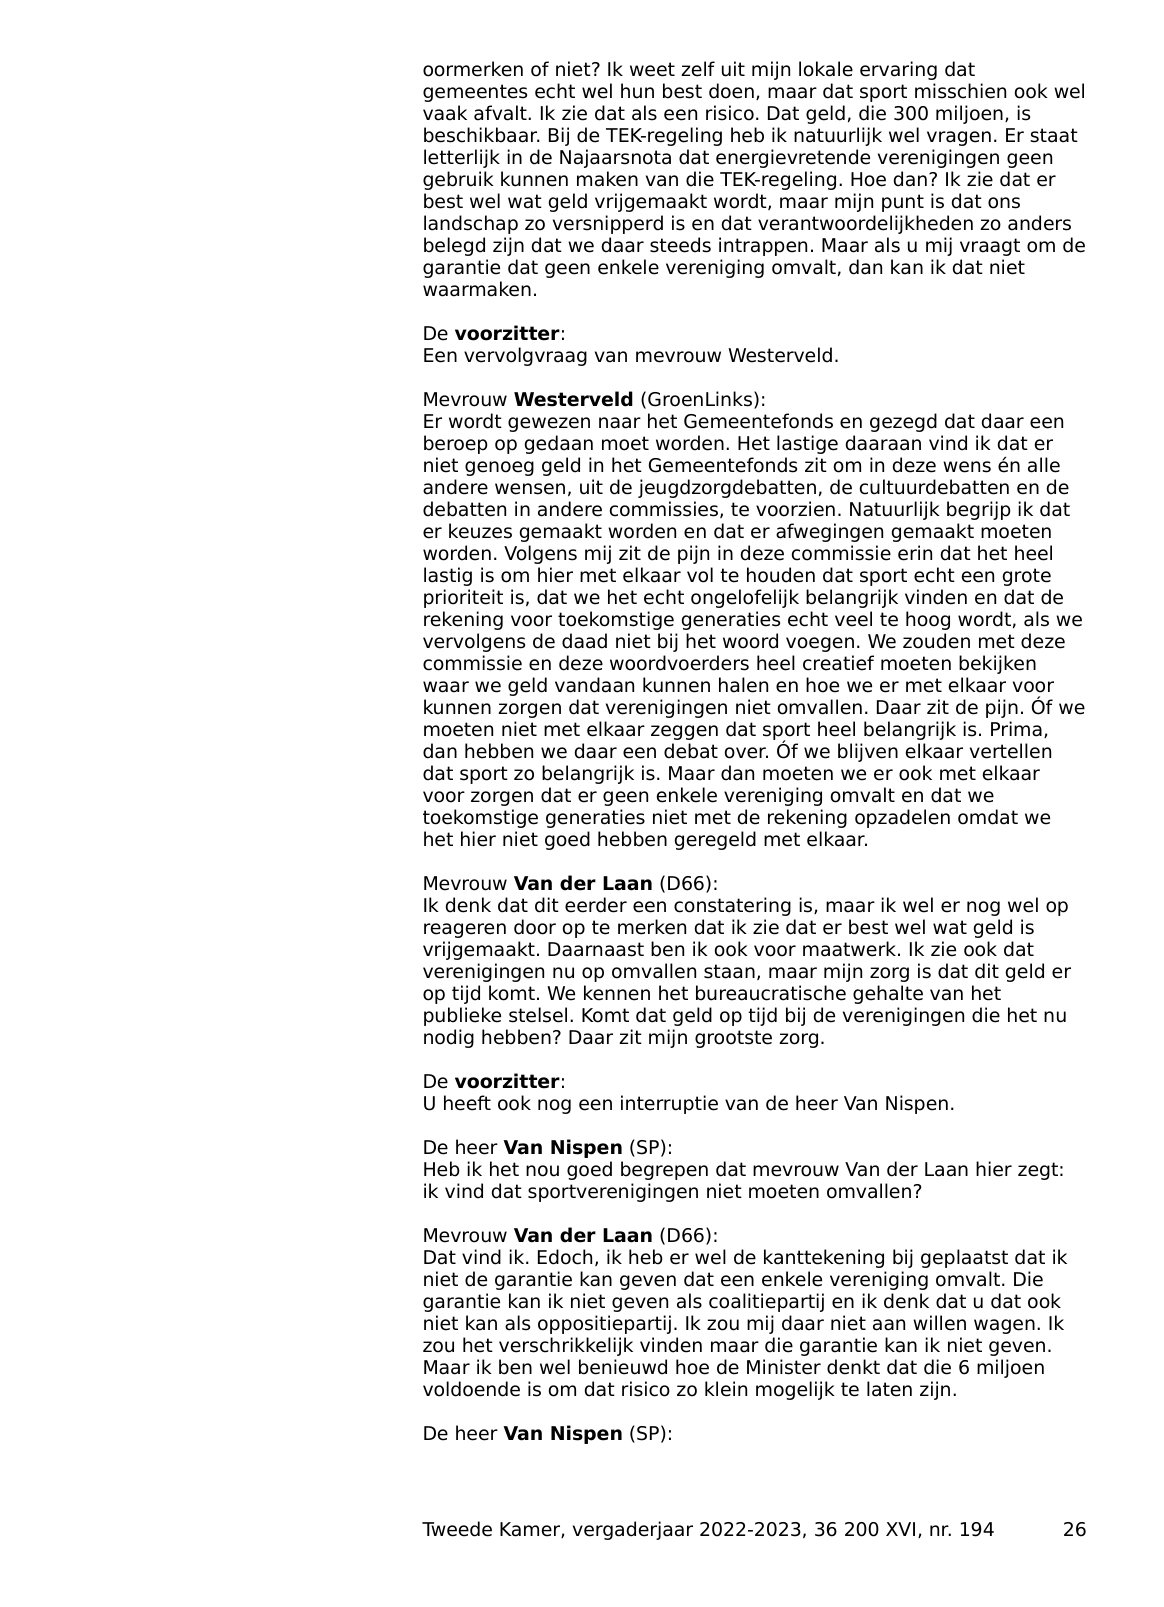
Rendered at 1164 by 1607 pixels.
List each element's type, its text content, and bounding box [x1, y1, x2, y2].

text Dat vind ik. Edoch, ik heb er wel de kanttekening bij geplaatst dat ik niet de garantie kan geven dat een enkele vereniging omvalt. Die garantie kan ik niet geven als coalitiepartij en ik denk dat u dat ook niet kan als oppositiepartij. Ik zou mij daar niet aan willen wagen. Ik zou het verschrikkelijk vinden maar die garantie kan ik niet geven. Maar ik ben wel benieuwd hoe de Minister denkt dat die 6 miljoen voldoende is om dat risico zo klein mogelijk te laten zijn. [422, 1247, 1087, 1401]
text Mevrouw Van der Laan (D66): [422, 873, 1087, 895]
text De heer Van Nispen (SP): [422, 1137, 1087, 1159]
text De heer Van Nispen (SP): [422, 1423, 1087, 1445]
text Mevrouw Westerveld (GroenLinks): [422, 389, 1087, 411]
text oormerken of niet? Ik weet zelf uit mijn lokale ervaring dat gemeentes echt wel hun best doen, maar dat sport misschien ook wel vaak afvalt. Ik zie dat als een risico. Dat geld, die 300 miljoen, is beschikbaar. Bij de TEK-regeling heb ik natuurlijk wel vragen. Er staat letterlijk in de Najaarsnota dat energievretende verenigingen geen gebruik kunnen maken van die TEK-regeling. Hoe dan? Ik zie dat er best wel wat geld vrijgemaakt wordt, maar mijn punt is dat ons landschap zo versnipperd is en dat verantwoordelijkheden zo anders belegd zijn dat we daar steeds intrappen. Maar als u mij vraagt om de garantie dat geen enkele vereniging omvalt, dan kan ik dat niet waarmaken. [422, 59, 1087, 301]
text Ik denk dat dit eerder een constatering is, maar ik wel er nog wel op reageren door op te merken dat ik zie dat er best wel wat geld is vrijgemaakt. Daarnaast ben ik ook voor maatwerk. Ik zie ook dat verenigingen nu op omvallen staan, maar mijn zorg is dat dit geld er op tijd komt. We kennen het bureaucratische gehalte van het publieke stelsel. Komt dat geld op tijd bij de verenigingen die het nu nodig hebben? Daar zit mijn grootste zorg. [422, 895, 1087, 1049]
text Mevrouw Van der Laan (D66): [422, 1225, 1087, 1247]
text Heb ik het nou goed begrepen dat mevrouw Van der Laan hier zegt: ik vind dat sportverenigingen niet moeten omvallen? [422, 1159, 1087, 1203]
text De voorzitter: [422, 1071, 1087, 1093]
text De voorzitter: [422, 323, 1087, 345]
text Er wordt gewezen naar het Gemeentefonds en gezegd dat daar een beroep op gedaan moet worden. Het lastige daaraan vind ik dat er niet genoeg geld in het Gemeentefonds zit om in deze wens én alle andere wensen, uit de jeugdzorgdebatten, de cultuurdebatten en de debatten in andere commissies, te voorzien. Natuurlijk begrijp ik dat er keuzes gemaakt worden en dat er afwegingen gemaakt moeten worden. Volgens mij zit de pijn in deze commissie erin dat het heel lastig is om hier met elkaar vol te houden dat sport echt een grote prioriteit is, dat we het echt ongelofelijk belangrijk vinden en dat de rekening voor toekomstige generaties echt veel te hoog wordt, als we vervolgens de daad niet bij het woord voegen. We zouden met deze commissie en deze woordvoerders heel creatief moeten bekijken waar we geld vandaan kunnen halen en hoe we er met elkaar voor kunnen zorgen dat verenigingen niet omvallen. Daar zit de pijn. Óf we moeten niet met elkaar zeggen dat sport heel belangrijk is. Prima, dan hebben we daar een debat over. Óf we blijven elkaar vertellen dat sport zo belangrijk is. Maar dan moeten we er ook met elkaar voor zorgen dat er geen enkele vereniging omvalt en dat we toekomstige generaties niet met de rekening opzadelen omdat we het hier niet goed hebben geregeld met elkaar. [422, 411, 1087, 851]
text U heeft ook nog een interruptie van de heer Van Nispen. [422, 1093, 1087, 1115]
text Een vervolgvraag van mevrouw Westerveld. [422, 345, 1087, 367]
